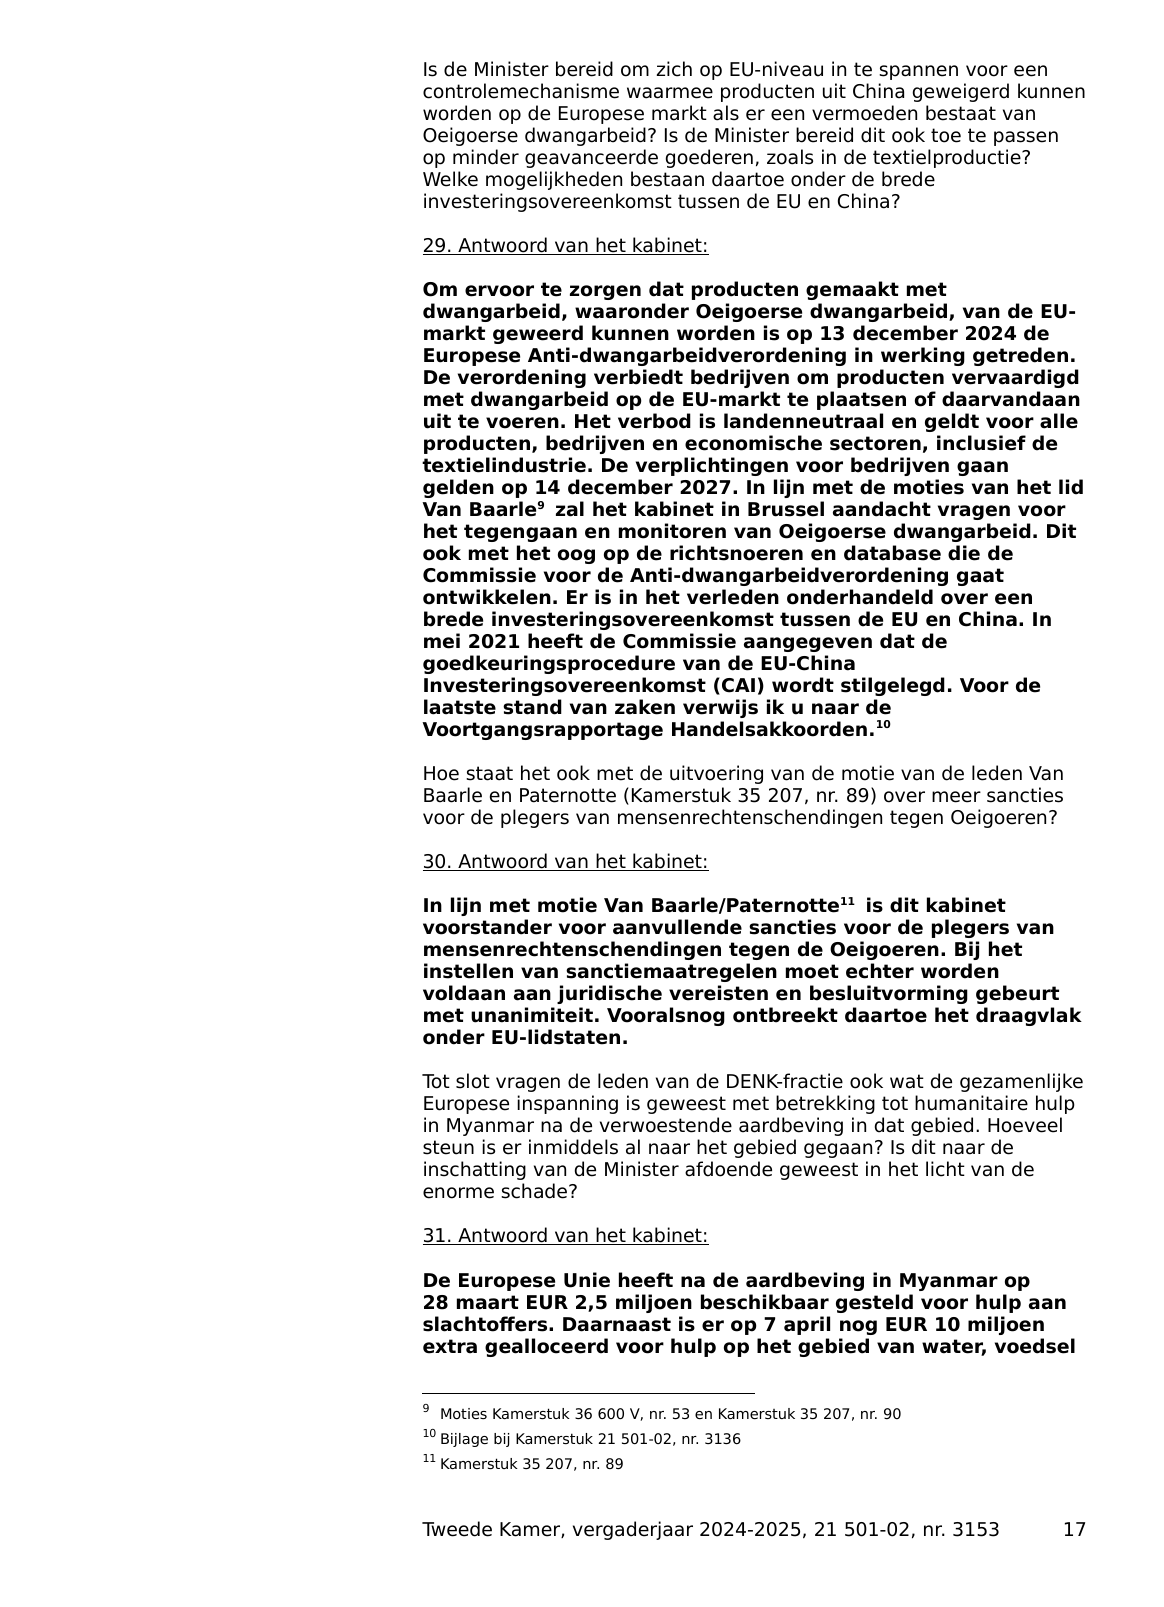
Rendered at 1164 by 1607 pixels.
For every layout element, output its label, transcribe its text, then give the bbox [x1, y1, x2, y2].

text Tot slot vragen de leden van de DENK-fractie ook wat de gezamenlijke Europese inspanning is geweest met betrekking tot humanitaire hulp in Myanmar na de verwoestende aardbeving in dat gebied. Hoeveel steun is er inmiddels al naar het gebied gegaan? Is dit naar de inschatting van de Minister afdoende geweest in het licht van de enorme schade? [422, 1071, 1087, 1203]
text Om ervoor te zorgen dat producten gemaakt met dwangarbeid, waaronder Oeigoerse dwangarbeid, van de EU-markt geweerd kunnen worden is op 13 december 2024 de Europese Anti-dwangarbeidverordening in werking getreden. De verordening verbiedt bedrijven om producten vervaardigd met dwangarbeid op de EU-markt te plaatsen of daarvandaan uit te voeren. Het verbod is landenneutraal en geldt voor alle producten, bedrijven en economische sectoren, inclusief de textielindustrie. De verplichtingen voor bedrijven gaan gelden op 14 december 2027. In lijn met de moties van het lid Van Baarle zal het kabinet in Brussel aandacht vragen voor het tegengaan en monitoren van Oeigoerse dwangarbeid. Dit ook met het oog op de richtsnoeren en database die de Commissie voor de Anti-dwangarbeidverordening gaat ontwikkelen. Er is in het verleden onderhandeld over een brede investeringsovereenkomst tussen de EU en China. In mei 2021 heeft de Commissie aangegeven dat de goedkeuringsprocedure van de EU-China Investeringsovereenkomst (CAI) wordt stilgelegd. Voor de laatste stand van zaken verwijs ik u naar de Voortgangsrapportage Handelsakkoorden. [422, 279, 1087, 741]
text De Europese Unie heeft na de aardbeving in Myanmar op 28 maart EUR 2,5 miljoen beschikbaar gesteld voor hulp aan slachtoffers. Daarnaast is er op 7 april nog EUR 10 miljoen extra gealloceerd voor hulp op het gebied van water, voedsel [422, 1269, 1087, 1357]
text 30. Antwoord van het kabinet: [422, 851, 1087, 873]
text 29. Antwoord van het kabinet: [422, 235, 1087, 257]
text Kamerstuk 35 207, nr. 89 [422, 1452, 1087, 1474]
text Bijlage bij Kamerstuk 21 501-02, nr. 3136 [422, 1427, 1087, 1449]
text Moties Kamerstuk 36 600 V, nr. 53 en Kamerstuk 35 207, nr. 90 [422, 1402, 1087, 1424]
text Hoe staat het ook met de uitvoering van de motie van de leden Van Baarle en Paternotte (Kamerstuk 35 207, nr. 89) over meer sancties voor de plegers van mensenrechtenschendingen tegen Oeigoeren? [422, 763, 1087, 829]
text In lijn met motie Van Baarle/Paternotte is dit kabinet voorstander voor aanvullende sancties voor de plegers van mensenrechtenschendingen tegen de Oeigoeren. Bij het instellen van sanctiemaatregelen moet echter worden voldaan aan juridische vereisten en besluitvorming gebeurt met unanimiteit. Vooralsnog ontbreekt daartoe het draagvlak onder EU-lidstaten. [422, 895, 1087, 1049]
text Is de Minister bereid om zich op EU-niveau in te spannen voor een controlemechanisme waarmee producten uit China geweigerd kunnen worden op de Europese markt als er een vermoeden bestaat van Oeigoerse dwangarbeid? Is de Minister bereid dit ook toe te passen op minder geavanceerde goederen, zoals in de textielproductie? Welke mogelijkheden bestaan daartoe onder de brede investeringsovereenkomst tussen de EU en China? [422, 59, 1087, 213]
text 31. Antwoord van het kabinet: [422, 1225, 1087, 1247]
